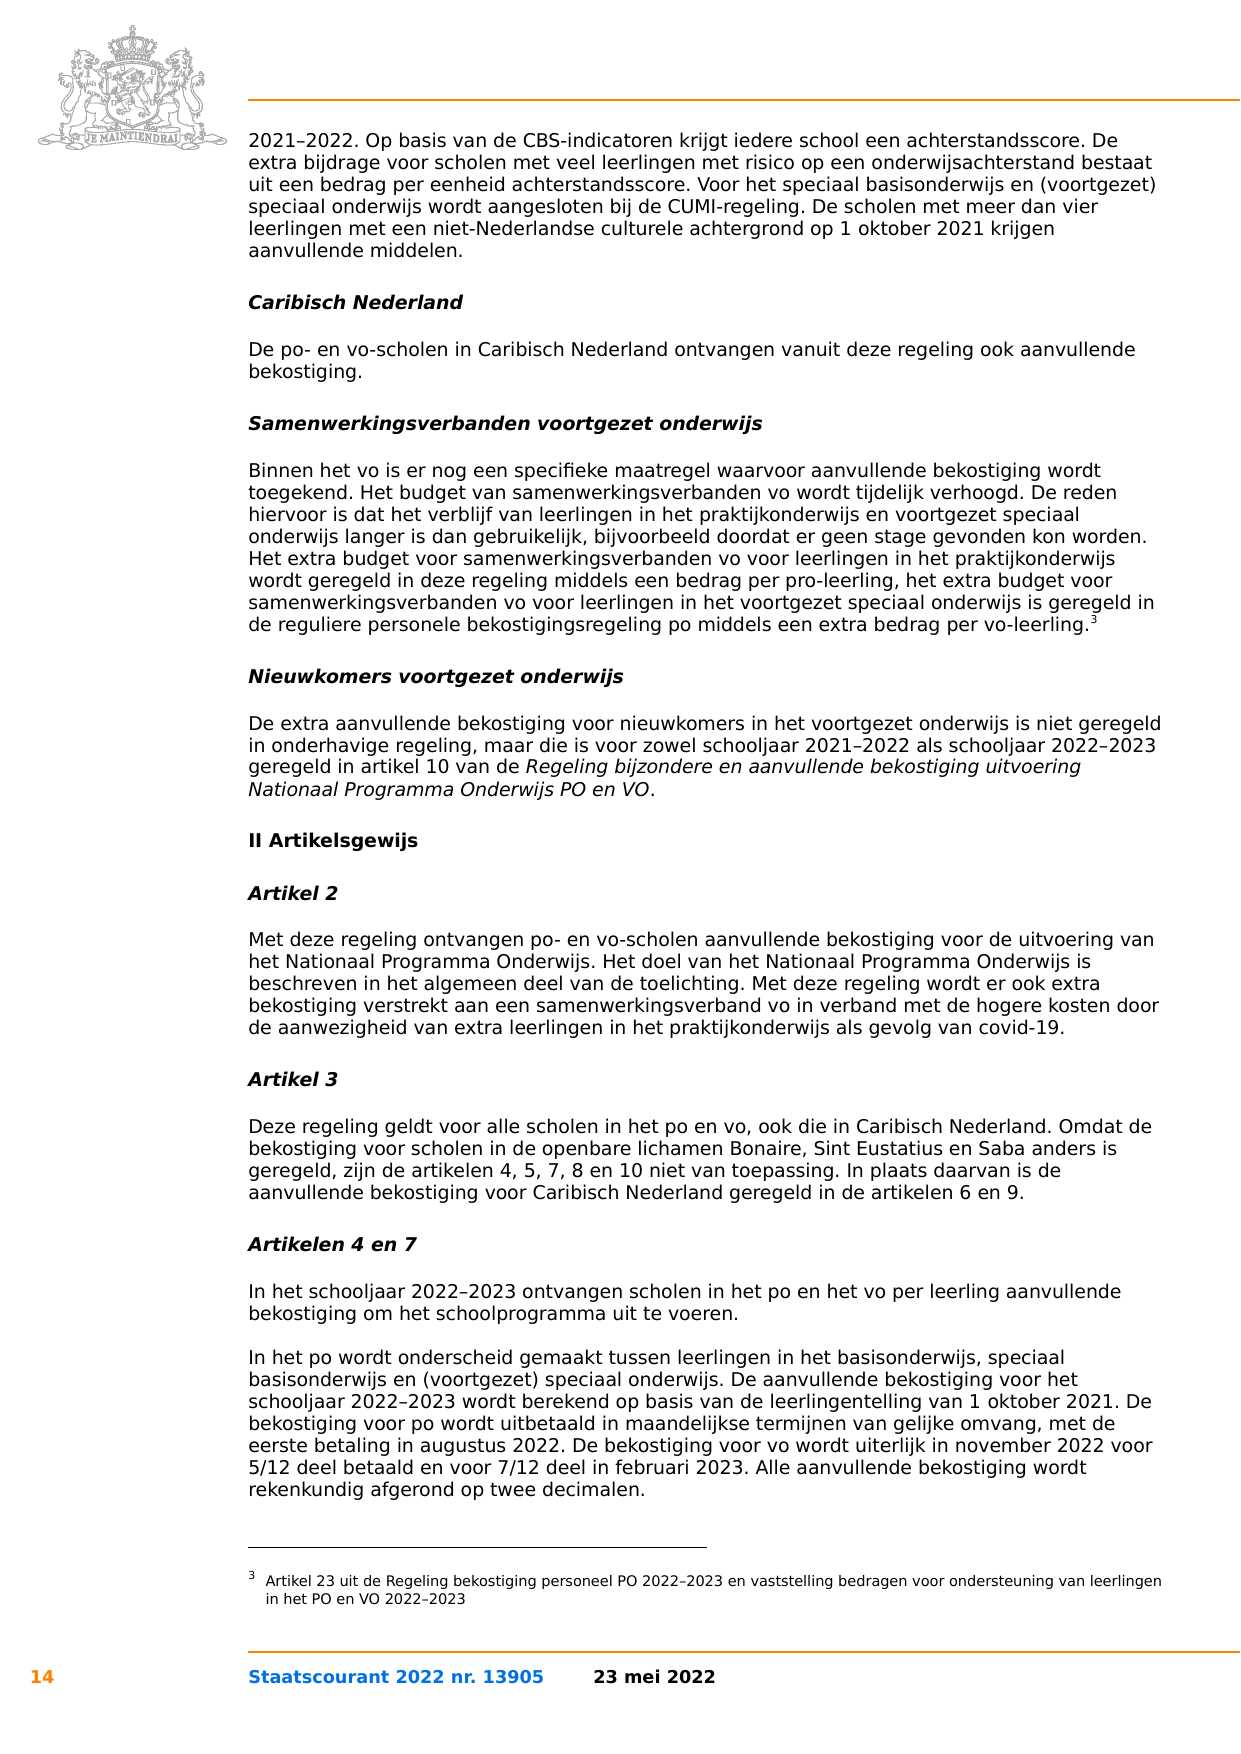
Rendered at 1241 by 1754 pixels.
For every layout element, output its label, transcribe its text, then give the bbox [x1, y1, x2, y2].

subtitle Artikel 2 [248, 882, 1163, 904]
text Deze regeling geldt voor alle scholen in het po en vo, ook die in Caribisch Nederland. Omdat de bekostiging voor scholen in de openbare lichamen Bonaire, Sint Eustatius en Saba anders is geregeld, zijn de artikelen 4, 5, 7, 8 en 10 niet van toepassing. In plaats daarvan is de aanvullende bekostiging voor Caribisch Nederland geregeld in de artikelen 6 en 9. [248, 1116, 1163, 1204]
text De po- en vo-scholen in Caribisch Nederland ontvangen vanuit deze regeling ook aanvullende bekostiging. [248, 339, 1163, 383]
text Met deze regeling ontvangen po- en vo-scholen aanvullende bekostiging voor de uitvoering van het Nationaal Programma Onderwijs. Het doel van het Nationaal Programma Onderwijs is beschreven in het algemeen deel van de toelichting. Met deze regeling wordt er ook extra bekostiging verstrekt aan een samenwerkingsverband vo in verband met de hogere kosten door de aanwezigheid van extra leerlingen in het praktijkonderwijs als gevolg van covid-19. [248, 929, 1163, 1039]
subtitle Caribisch Nederland [248, 292, 1163, 314]
text In het schooljaar 2022–2023 ontvangen scholen in het po en het vo per leerling aanvullende bekostiging om het schoolprogramma uit te voeren. [248, 1281, 1163, 1325]
subtitle Samenwerkingsverbanden voortgezet onderwijs [248, 413, 1163, 435]
text In het po wordt onderscheid gemaakt tussen leerlingen in het basisonderwijs, speciaal basisonderwijs en (voortgezet) speciaal onderwijs. De aanvullende bekostiging voor het schooljaar 2022–2023 wordt berekend op basis van de leerlingentelling van 1 oktober 2021. De bekostiging voor po wordt uitbetaald in maandelijkse termijnen van gelijke omvang, met de eerste betaling in augustus 2022. De bekostiging voor vo wordt uiterlijk in november 2022 voor 5/12 deel betaald en voor 7/12 deel in februari 2023. Alle aanvullende bekostiging wordt rekenkundig afgerond op twee decimalen. [248, 1347, 1163, 1501]
subtitle Artikelen 4 en 7 [248, 1234, 1163, 1256]
text Artikel 23 uit de Regeling bekostiging personeel PO 2022–2023 en vaststelling bedragen voor ondersteuning van leerlingen in het PO en VO 2022–2023 [248, 1569, 1163, 1608]
text De extra aanvullende bekostiging voor nieuwkomers in het voortgezet onderwijs is niet geregeld in onderhavige regeling, maar die is voor zowel schooljaar 2021–2022 als schooljaar 2022–2023 geregeld in artikel 10 van de Regeling bijzondere en aanvullende bekostiging uitvoering Nationaal Programma Onderwijs PO en VO. [248, 712, 1163, 800]
subtitle II Artikelsgewijs [248, 830, 1163, 852]
text 2021–2022. Op basis van de CBS-indicatoren krijgt iedere school een achterstandsscore. De extra bijdrage voor scholen met veel leerlingen met risico op een onderwijsachterstand bestaat uit een bedrag per eenheid achterstandsscore. Voor het speciaal basisonderwijs en (voortgezet) speciaal onderwijs wordt aangesloten bij de CUMI-regeling. De scholen met meer dan vier leerlingen met een niet-Nederlandse culturele achtergrond op 1 oktober 2021 krijgen aanvullende middelen. [248, 130, 1163, 262]
text Binnen het vo is er nog een specifieke maatregel waarvoor aanvullende bekostiging wordt toegekend. Het budget van samenwerkingsverbanden vo wordt tijdelijk verhoogd. De reden hiervoor is dat het verblijf van leerlingen in het praktijkonderwijs en voortgezet speciaal onderwijs langer is dan gebruikelijk, bijvoorbeeld doordat er geen stage gevonden kon worden. Het extra budget voor samenwerkingsverbanden vo voor leerlingen in het praktijkonderwijs wordt geregeld in deze regeling middels een bedrag per pro-leerling, het extra budget voor samenwerkingsverbanden vo voor leerlingen in het voortgezet speciaal onderwijs is geregeld in de reguliere personele bekostigingsregeling po middels een extra bedrag per vo-leerling. [248, 460, 1163, 636]
subtitle Nieuwkomers voortgezet onderwijs [248, 666, 1163, 687]
picture [38, 25, 227, 150]
subtitle Artikel 3 [248, 1069, 1163, 1091]
